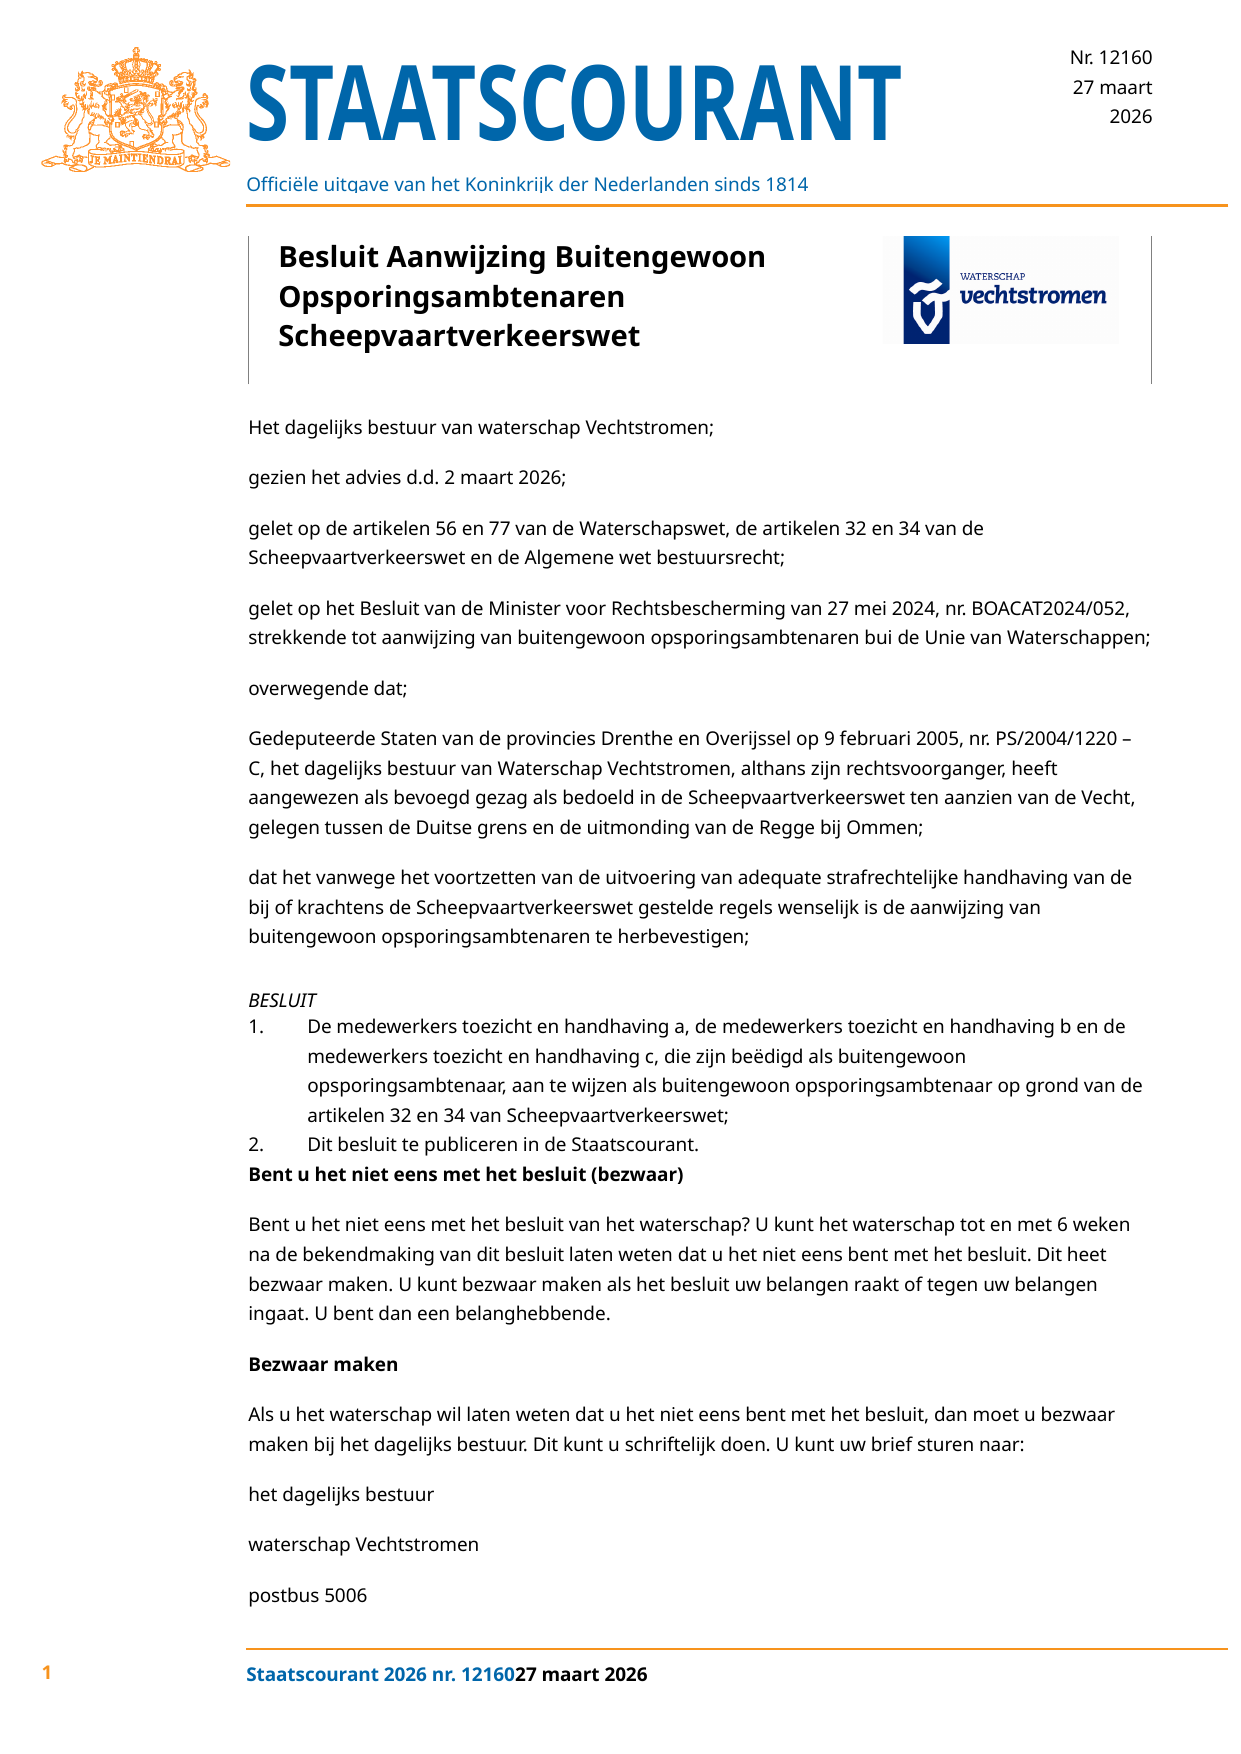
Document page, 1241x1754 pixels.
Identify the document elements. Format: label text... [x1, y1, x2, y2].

text Bent u het niet eens met het besluit (bezwaar) [248, 1161, 1152, 1187]
table_header [850, 236, 1151, 384]
text Als u het waterschap wil laten weten dat u het niet eens bent met het besluit, dan moet u bezwaar maken bij het dagelijks bestuur. Dit kunt u schriftelijk doen. U kunt uw brief sturen naar: [248, 1401, 1152, 1456]
text postbus 5006 [248, 1582, 1152, 1608]
text BESLUIT [248, 987, 1152, 1013]
text Het dagelijks bestuur van waterschap Vechtstromen; [248, 414, 1152, 440]
text dat het vanwege het voortzetten van de uitvoering van adequate strafrechtelijke handhaving van de bij of krachtens de Scheepvaartverkeerswet gestelde regels wenselijk is de aanwijzing van buitengewoon opsporingsambtenaren te herbevestigen; [248, 864, 1152, 949]
text waterschap Vechtstromen [248, 1532, 1152, 1557]
picture [41, 47, 231, 172]
picture [882, 236, 1119, 344]
text overwegende dat; [248, 675, 1152, 701]
text het dagelijks bestuur [248, 1481, 1152, 1507]
text gelet op het Besluit van de Minister voor Rechtsbescherming van 27 mei 2024, nr. BOACAT2024/052, strekkende tot aanwijzing van buitengewoon opsporingsambtenaren bui de Unie van Waterschappen; [248, 595, 1152, 650]
text Bent u het niet eens met het besluit van het waterschap? U kunt het waterschap tot en met 6 weken na de bekendmaking van dit besluit laten weten dat u het niet eens bent met het besluit. Dit heet bezwaar maken. U kunt bezwaar maken als het besluit uw belangen raakt of tegen uw belangen ingaat. U bent dan een belanghebbende. [248, 1212, 1152, 1326]
list De medewerkers toezicht en handhaving a, de medewerkers toezicht en handhaving b en de medewerkers toezicht en handhaving c, die zijn beëdigd als buitengewoon opsporingsambtenaar, aan te wijzen als buitengewoon opsporingsambtenaar op grond van de artikelen 32 en 34 van Scheepvaartverkeerswet; [248, 1013, 1152, 1128]
list Dit besluit te publiceren in de Staatscourant. [248, 1132, 1152, 1157]
table_header Besluit Aanwijzing Buitengewoon Opsporingsambtenaren Scheepvaartverkeerswet [249, 236, 850, 384]
text Gedeputeerde Staten van de provincies Drenthe en Overijssel op 9 februari 2005, nr. PS/2004/1220 – C, het dagelijks bestuur van Waterschap Vechtstromen, althans zijn rechtsvoorganger, heeft aangewezen als bevoegd gezag als bedoeld in de Scheepvaartverkeerswet ten aanzien van de Vecht, gelegen tussen de Duitse grens en de uitmonding van de Regge bij Ommen; [248, 725, 1152, 840]
text Bezwaar maken [248, 1351, 1152, 1376]
text gelet op de artikelen 56 en 77 van de Waterschapswet, de artikelen 32 en 34 van de Scheepvaartverkeerswet en de Algemene wet bestuursrecht; [248, 515, 1152, 570]
text gezien het advies d.d. 2 maart 2026; [248, 464, 1152, 490]
